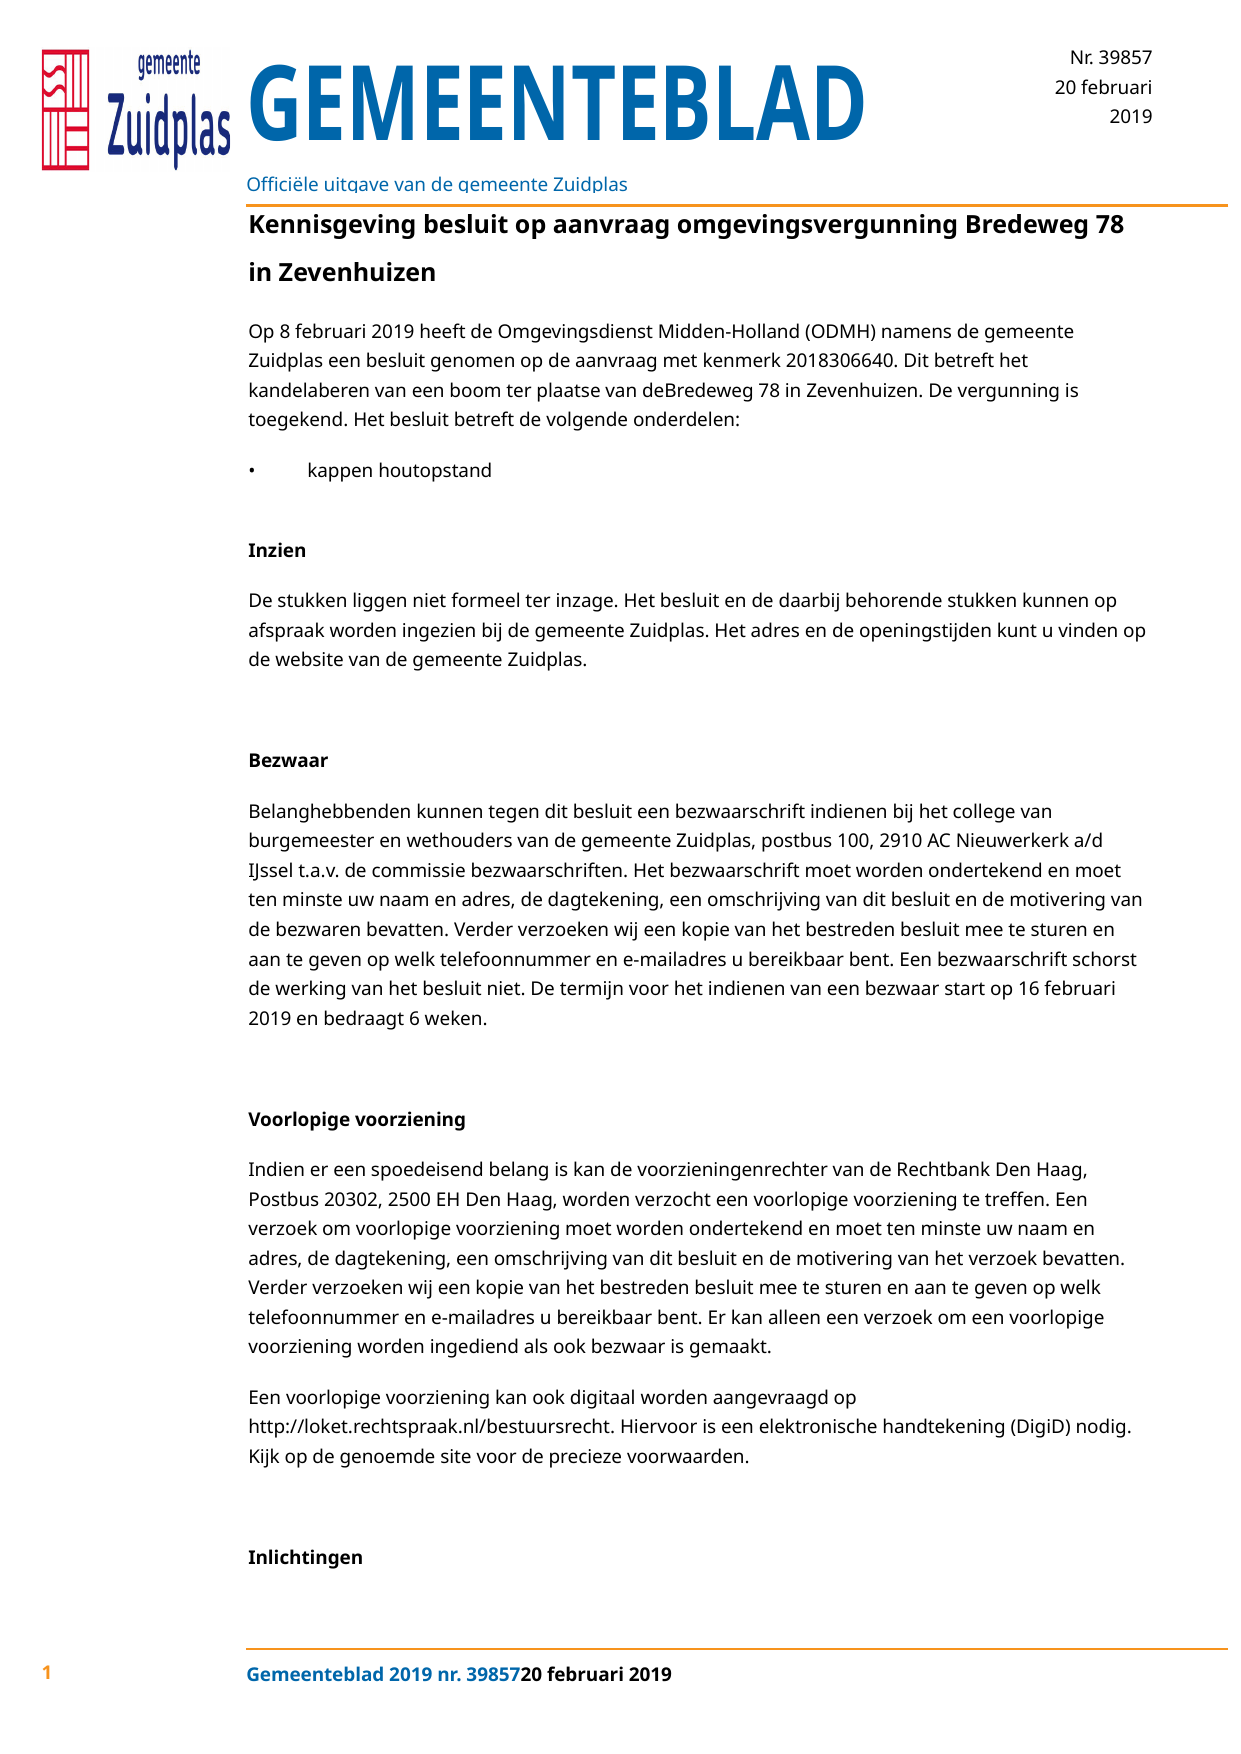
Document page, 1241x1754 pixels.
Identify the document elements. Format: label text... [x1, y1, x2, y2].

text Een voorlopige voorziening kan ook digitaal worden aangevraagd op http://loket.rechtspraak.nl/bestuursrecht. Hiervoor is een elektronische handtekening (DigiD) nodig. Kijk op de genoemde site voor de precieze voorwaarden. [248, 1384, 1152, 1469]
text Inlichtingen [248, 1544, 1152, 1570]
text Kennisgeving besluit op aanvraag omgevingsvergunning Bredeweg 78 in Zevenhuizen [248, 207, 1152, 288]
text Indien er een spoedeisend belang is kan de voorzieningenrechter van de Rechtbank Den Haag, Postbus 20302, 2500 EH Den Haag, worden verzocht een voorlopige voorziening te treffen. Een verzoek om voorlopige voorziening moet worden ondertekend en moet ten minste uw naam en adres, de dagtekening, een omschrijving van dit besluit en de motivering van het verzoek bevatten. Verder verzoeken wij een kopie van het bestreden besluit mee te sturen en aan te geven op welk telefoonnummer en e-mailadres u bereikbaar bent. Er kan alleen een verzoek om een voorlopige voorziening worden ingediend als ook bezwaar is gemaakt. [248, 1156, 1152, 1359]
picture [41, 47, 231, 172]
list kappen houtopstand [248, 457, 1152, 483]
text Belanghebbenden kunnen tegen dit besluit een bezwaarschrift indienen bij het college van burgemeester en wethouders van de gemeente Zuidplas, postbus 100, 2910 AC Nieuwerkerk a/d IJssel t.a.v. de commissie bezwaarschriften. Het bezwaarschrift moet worden ondertekend en moet ten minste uw naam en adres, de dagtekening, een omschrijving van dit besluit en de motivering van de bezwaren bevatten. Verder verzoeken wij een kopie van het bestreden besluit mee te sturen en aan te geven op welk telefoonnummer en e-mailadres u bereikbaar bent. Een bezwaarschrift schorst de werking van het besluit niet. De termijn voor het indienen van een bezwaar start op 16 februari 2019 en bedraagt 6 weken. [248, 798, 1152, 1031]
text Inzien [248, 537, 1152, 563]
text Op 8 februari 2019 heeft de Omgevingsdienst Midden-Holland (ODMH) namens de gemeente Zuidplas een besluit genomen op de aanvraag met kenmerk 2018306640. Dit betreft het kandelaberen van een boom ter plaatse van deBredeweg 78 in Zevenhuizen. De vergunning is toegekend. Het besluit betreft de volgende onderdelen: [248, 318, 1152, 432]
text De stukken liggen niet formeel ter inzage. Het besluit en de daarbij behorende stukken kunnen op afspraak worden ingezien bij de gemeente Zuidplas. Het adres en de openingstijden kunt u vinden op de website van de gemeente Zuidplas. [248, 587, 1152, 672]
text Voorlopige voorziening [248, 1106, 1152, 1132]
text Bezwaar [248, 747, 1152, 773]
